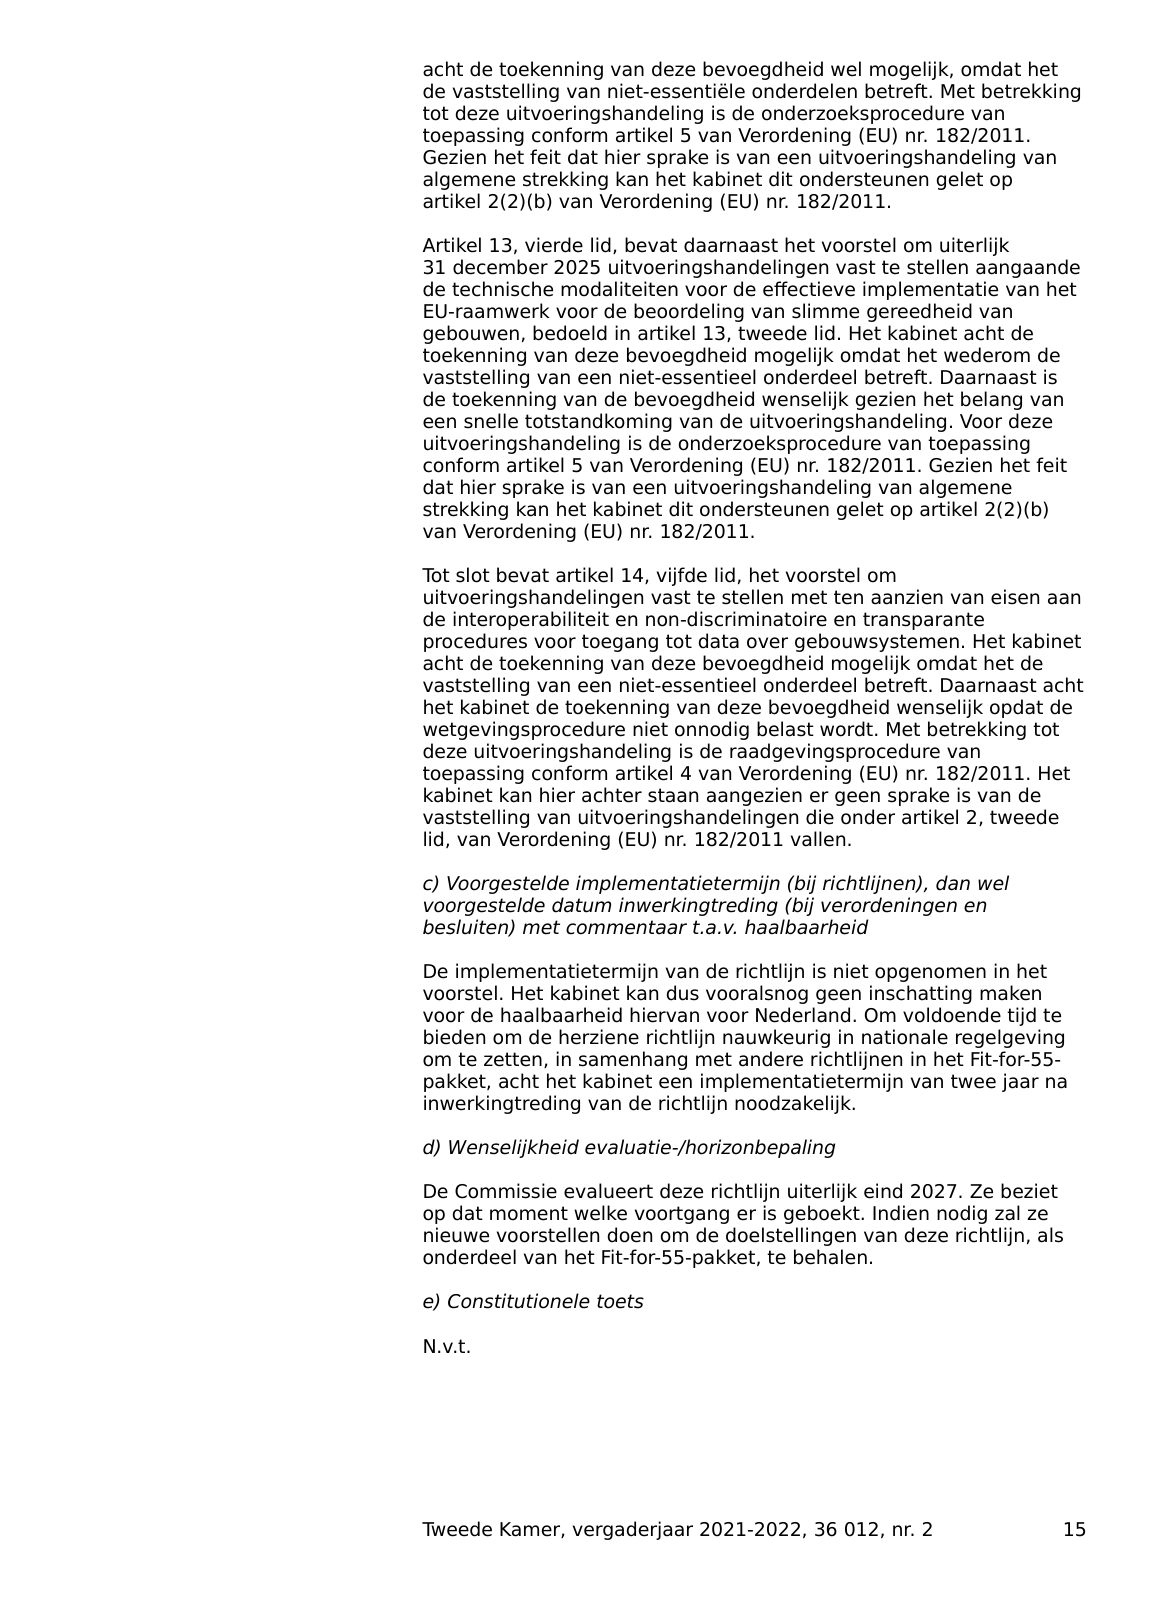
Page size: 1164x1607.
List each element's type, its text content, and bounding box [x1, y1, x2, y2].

text Artikel 13, vierde lid, bevat daarnaast het voorstel om uiterlijk 31 december 2025 uitvoeringshandelingen vast te stellen aangaande de technische modaliteiten voor de effectieve implementatie van het EU-raamwerk voor de beoordeling van slimme gereedheid van gebouwen, bedoeld in artikel 13, tweede lid. Het kabinet acht de toekenning van deze bevoegdheid mogelijk omdat het wederom de vaststelling van een niet-essentieel onderdeel betreft. Daarnaast is de toekenning van de bevoegdheid wenselijk gezien het belang van een snelle totstandkoming van de uitvoeringshandeling. Voor deze uitvoeringshandeling is de onderzoeksprocedure van toepassing conform artikel 5 van Verordening (EU) nr. 182/2011. Gezien het feit dat hier sprake is van een uitvoeringshandeling van algemene strekking kan het kabinet dit ondersteunen gelet op artikel 2(2)(b) van Verordening (EU) nr. 182/2011. [422, 235, 1087, 543]
subtitle c) Voorgestelde implementatietermijn (bij richtlijnen), dan wel voorgestelde datum inwerkingtreding (bij verordeningen en besluiten) met commentaar t.a.v. haalbaarheid [422, 873, 1087, 939]
subtitle e) Constitutionele toets [422, 1291, 1087, 1313]
text acht de toekenning van deze bevoegdheid wel mogelijk, omdat het de vaststelling van niet-essentiële onderdelen betreft. Met betrekking tot deze uitvoeringshandeling is de onderzoeksprocedure van toepassing conform artikel 5 van Verordening (EU) nr. 182/2011. Gezien het feit dat hier sprake is van een uitvoeringshandeling van algemene strekking kan het kabinet dit ondersteunen gelet op artikel 2(2)(b) van Verordening (EU) nr. 182/2011. [422, 59, 1087, 213]
text N.v.t. [422, 1336, 1087, 1357]
text De Commissie evalueert deze richtlijn uiterlijk eind 2027. Ze beziet op dat moment welke voortgang er is geboekt. Indien nodig zal ze nieuwe voorstellen doen om de doelstellingen van deze richtlijn, als onderdeel van het Fit-for-55-pakket, te behalen. [422, 1181, 1087, 1269]
text De implementatietermijn van de richtlijn is niet opgenomen in het voorstel. Het kabinet kan dus vooralsnog geen inschatting maken voor de haalbaarheid hiervan voor Nederland. Om voldoende tijd te bieden om de herziene richtlijn nauwkeurig in nationale regelgeving om te zetten, in samenhang met andere richtlijnen in het Fit-for-55-pakket, acht het kabinet een implementatietermijn van twee jaar na inwerkingtreding van de richtlijn noodzakelijk. [422, 961, 1087, 1115]
text Tot slot bevat artikel 14, vijfde lid, het voorstel om uitvoeringshandelingen vast te stellen met ten aanzien van eisen aan de interoperabiliteit en non-discriminatoire en transparante procedures voor toegang tot data over gebouwsystemen. Het kabinet acht de toekenning van deze bevoegdheid mogelijk omdat het de vaststelling van een niet-essentieel onderdeel betreft. Daarnaast acht het kabinet de toekenning van deze bevoegdheid wenselijk opdat de wetgevingsprocedure niet onnodig belast wordt. Met betrekking tot deze uitvoeringshandeling is de raadgevingsprocedure van toepassing conform artikel 4 van Verordening (EU) nr. 182/2011. Het kabinet kan hier achter staan aangezien er geen sprake is van de vaststelling van uitvoeringshandelingen die onder artikel 2, tweede lid, van Verordening (EU) nr. 182/2011 vallen. [422, 565, 1087, 851]
subtitle d) Wenselijkheid evaluatie-/horizonbepaling [422, 1137, 1087, 1159]
